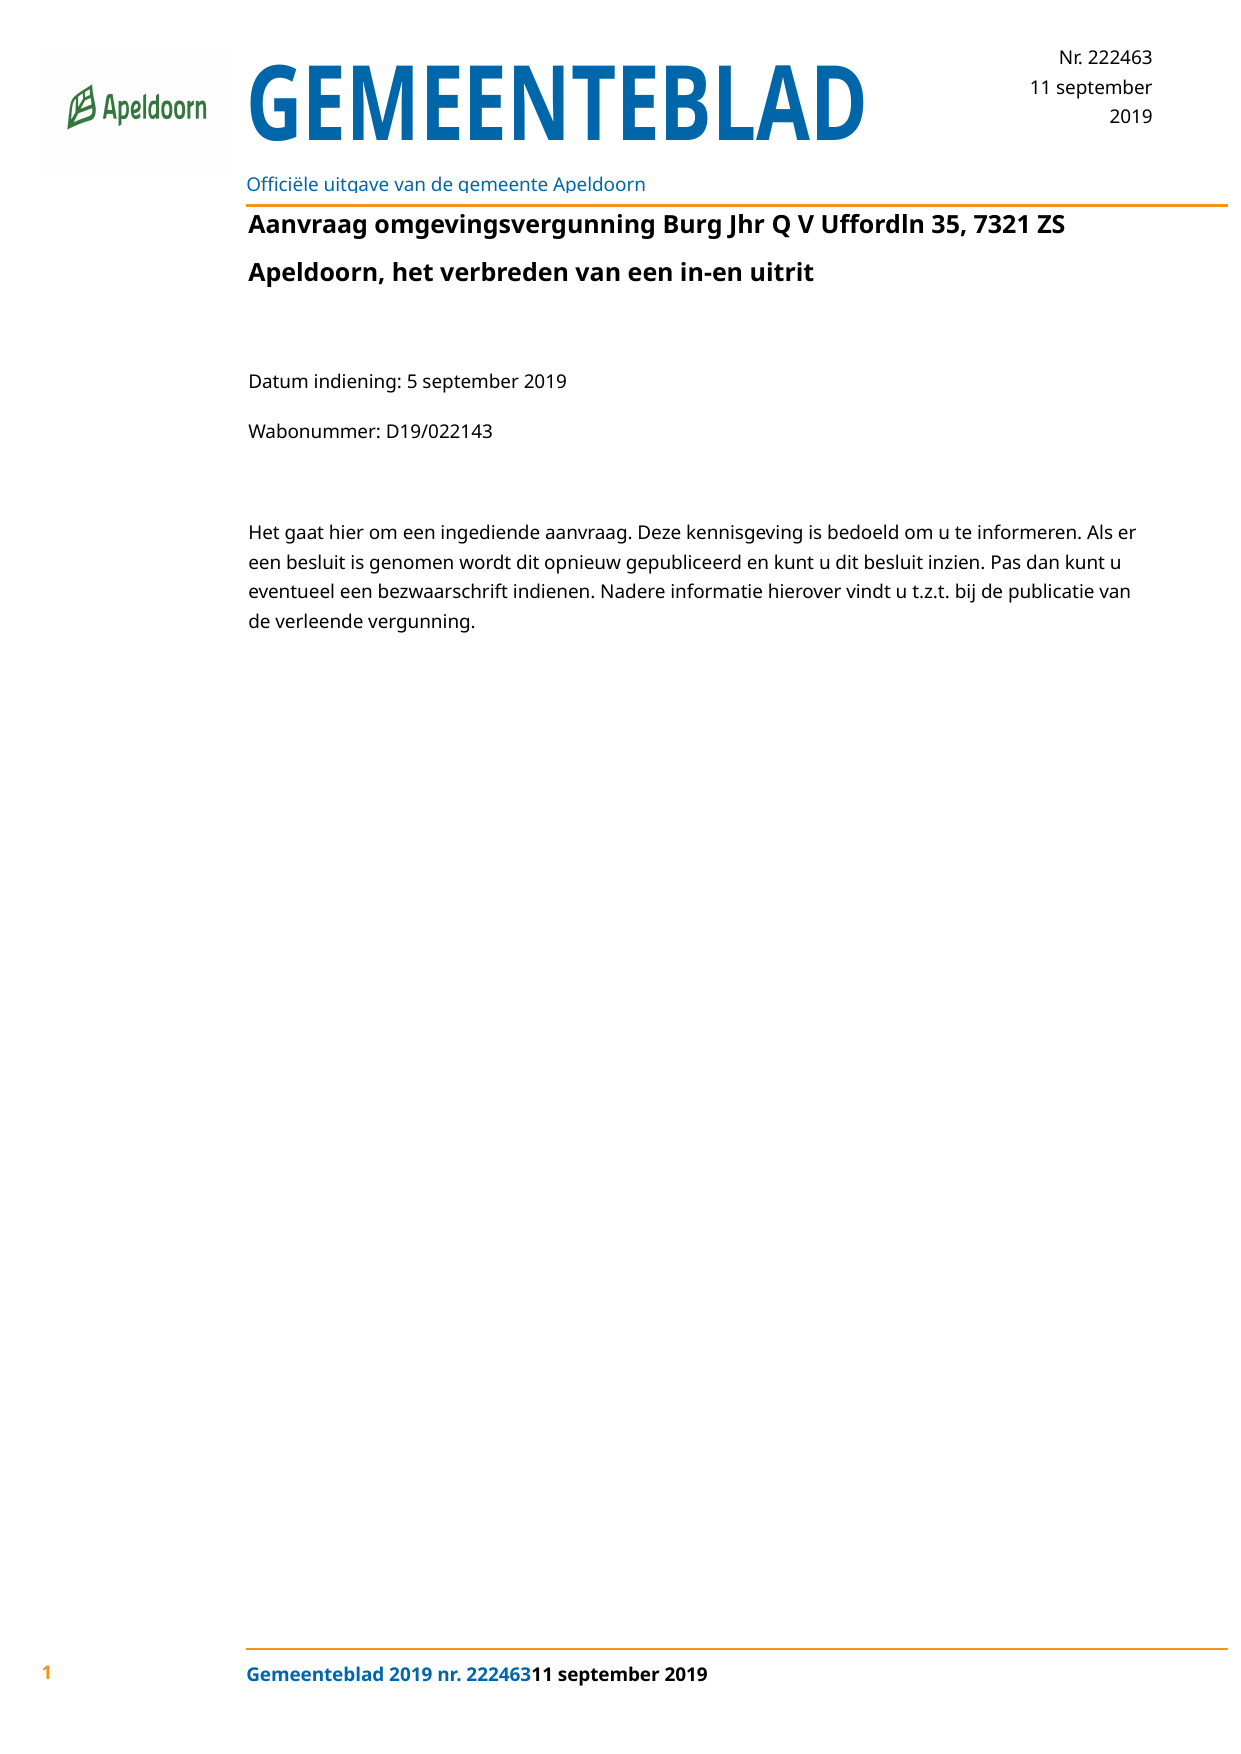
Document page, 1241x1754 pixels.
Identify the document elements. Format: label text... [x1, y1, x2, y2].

text Datum indiening: 5 september 2019 [248, 368, 1152, 394]
text Wabonummer: D19/022143 [248, 419, 1152, 444]
text Het gaat hier om een ingediende aanvraag. Deze kennisgeving is bedoeld om u te informeren. Als er een besluit is genomen wordt dit opnieuw gepubliceerd en kunt u dit besluit inzien. Pas dan kunt u eventueel een bezwaarschrift indienen. Nadere informatie hierover vindt u t.z.t. bij de publicatie van de verleende vergunning. [248, 519, 1152, 634]
text Aanvraag omgevingsvergunning Burg Jhr Q V Uffordln 35, 7321 ZS Apeldoorn, het verbreden van een in-en uitrit [248, 207, 1152, 288]
picture [41, 47, 231, 172]
